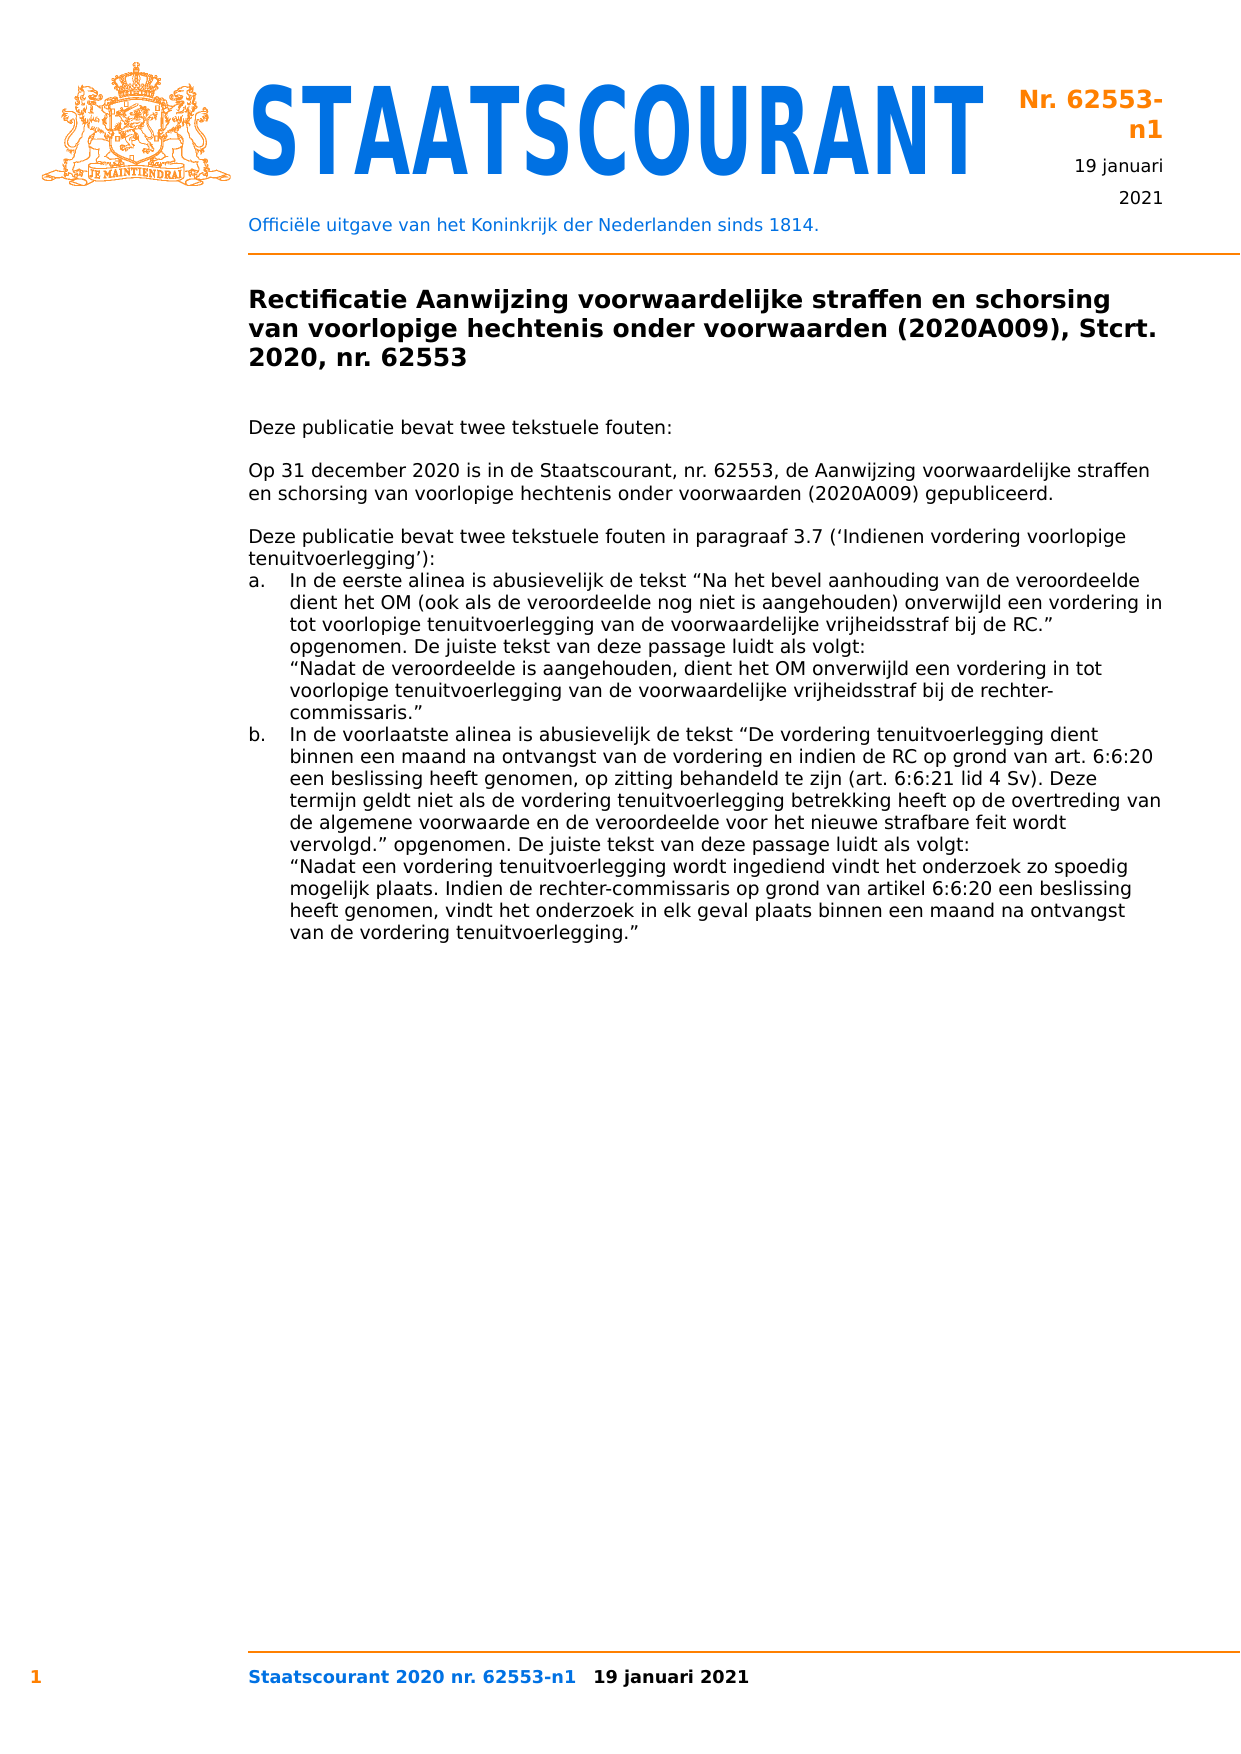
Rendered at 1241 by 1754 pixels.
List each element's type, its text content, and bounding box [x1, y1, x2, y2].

picture [41, 62, 231, 186]
text a. In de eerste alinea is abusievelijk de tekst “Na het bevel aanhouding van de veroordeelde dient het OM (ook als de veroordeelde nog niet is aangehouden) onverwijld een vordering in tot voorlopige tenuitvoerlegging van de voorwaardelijke vrijheidsstraf bij de RC.” opgenomen. De juiste tekst van deze passage luidt als volgt: [248, 570, 1163, 658]
text Op 31 december 2020 is in de Staatscourant, nr. 62553, de Aanwijzing voorwaardelijke straffen en schorsing van voorlopige hechtenis onder voorwaarden (2020A009) gepubliceerd. [248, 460, 1163, 504]
text Deze publicatie bevat twee tekstuele fouten: [248, 417, 1163, 438]
text Deze publicatie bevat twee tekstuele fouten in paragraaf 3.7 (‘Indienen vordering voorlopige tenuitvoerlegging’): [248, 526, 1163, 570]
table_cell Officiële uitgave van het Koninkrijk der Nederlanden sinds 1814. [248, 215, 1240, 253]
table_cell 19 januari [998, 150, 1240, 182]
table_header Nr. 62553-n1 [998, 62, 1240, 150]
text “Nadat de veroordeelde is aangehouden, dient het OM onverwijld een vordering in tot voorlopige tenuitvoerlegging van de voorwaardelijke vrijheidsstraf bij de rechter-commissaris.” [289, 658, 1163, 724]
subtitle Rectificatie Aanwijzing voorwaardelijke straffen en schorsing van voorlopige hechtenis onder voorwaarden (2020A009), Stcrt. 2020, nr. 62553 [248, 285, 1163, 373]
table_cell 2021 [998, 183, 1240, 215]
text “Nadat een vordering tenuitvoerlegging wordt ingediend vindt het onderzoek zo spoedig mogelijk plaats. Indien de rechter-commissaris op grond van artikel 6:6:20 een beslissing heeft genomen, vindt het onderzoek in elk geval plaats binnen een maand na ontvangst van de vordering tenuitvoerlegging.” [289, 856, 1163, 944]
table_header [25, 62, 248, 253]
table_header STAATSCOURANT [248, 62, 998, 215]
text b. In de voorlaatste alinea is abusievelijk de tekst “De vordering tenuitvoerlegging dient binnen een maand na ontvangst van de vordering en indien de RC op grond van art. 6:6:20 een beslissing heeft genomen, op zitting behandeld te zijn (art. 6:6:21 lid 4 Sv). Deze termijn geldt niet als de vordering tenuitvoerlegging betrekking heeft op de overtreding van de algemene voorwaarde en de veroordeelde voor het nieuwe strafbare feit wordt vervolgd.” opgenomen. De juiste tekst van deze passage luidt als volgt: [248, 724, 1163, 856]
